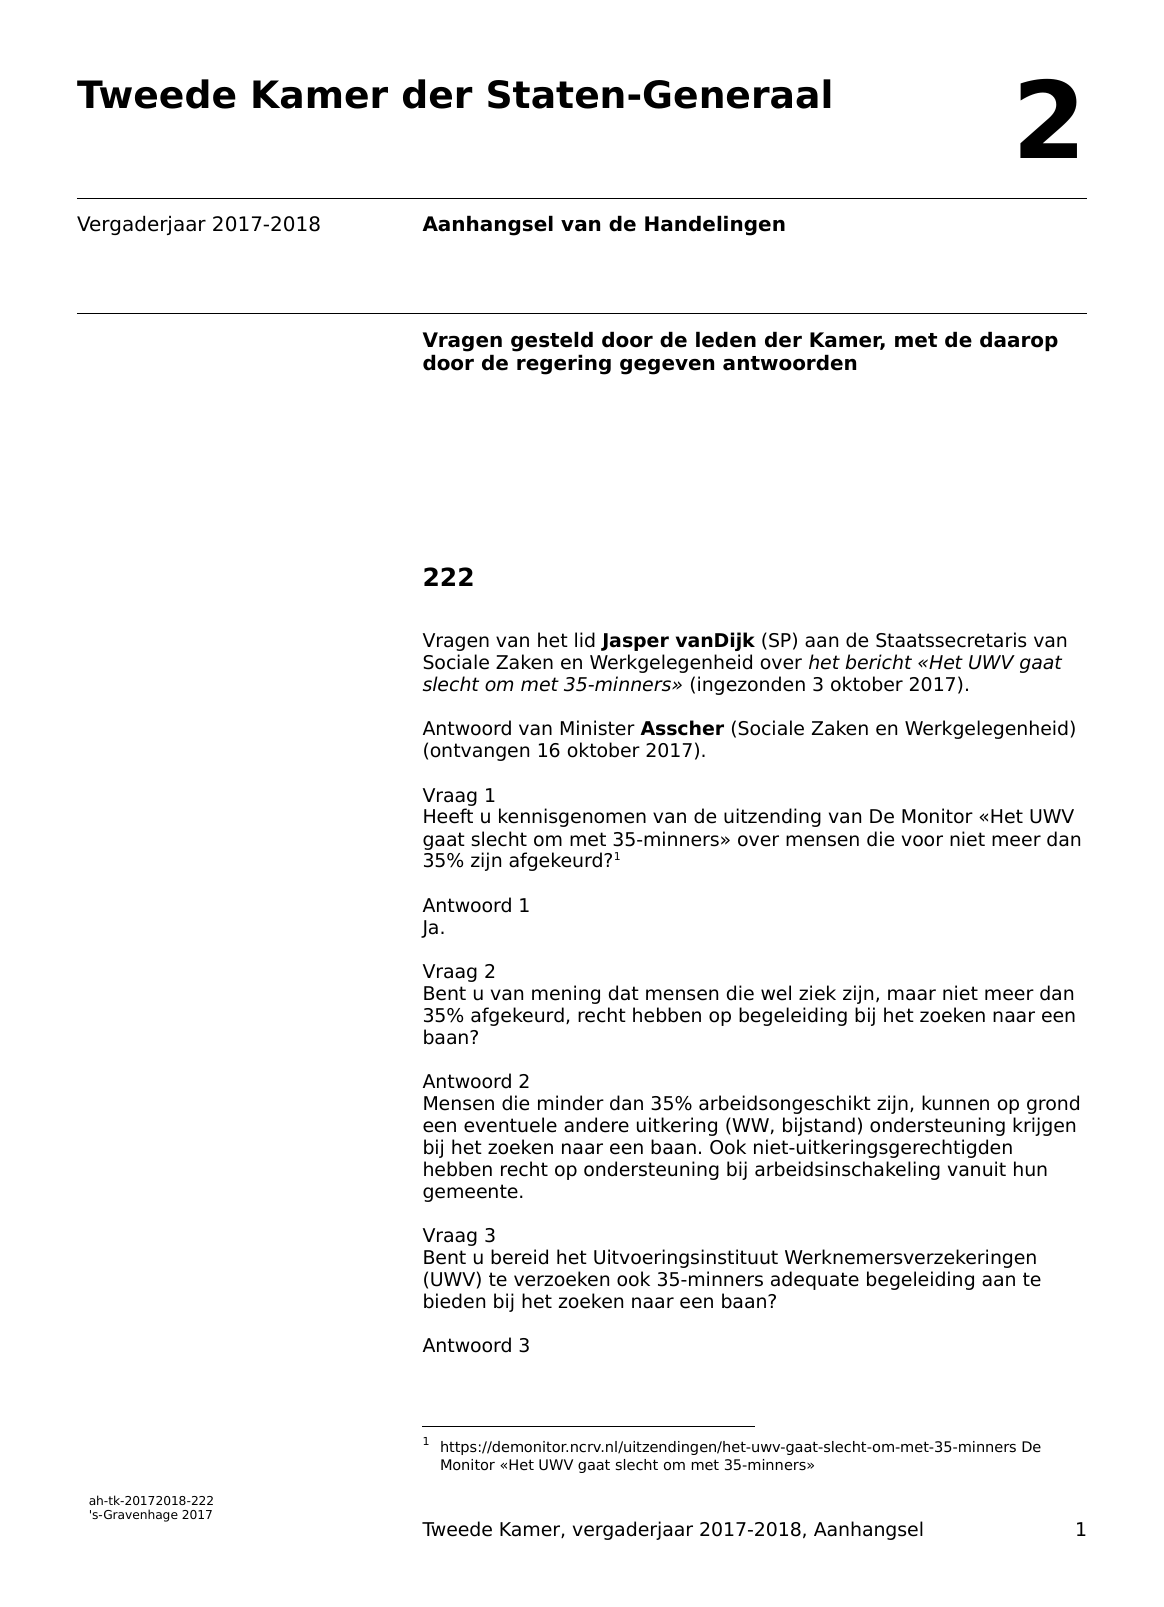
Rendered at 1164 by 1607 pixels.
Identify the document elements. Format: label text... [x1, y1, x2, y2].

text 222 [422, 563, 1087, 592]
text Antwoord 3 [422, 1335, 1087, 1357]
text Vragen van het lid Jasper vanDijk (SP) aan de Staatssecretaris van Sociale Zaken en Werkgelegenheid over het bericht «Het UWV gaat slecht om met 35-minners» (ingezonden 3 oktober 2017). [422, 630, 1087, 696]
text Antwoord 1 [422, 894, 1087, 917]
table_header Tweede Kamer der Staten-Generaal [77, 59, 886, 198]
table_cell Aanhangsel van de Handelingen [422, 199, 1087, 313]
text Antwoord 2 [422, 1071, 1087, 1093]
table_header 2 [886, 59, 1087, 198]
table_cell [77, 314, 422, 375]
text Mensen die minder dan 35% arbeidsongeschikt zijn, kunnen op grond een eventuele andere uitkering (WW, bijstand) ondersteuning krijgen bij het zoeken naar een baan. Ook niet-uitkeringsgerechtigden hebben recht op ondersteuning bij arbeidsinschakeling vanuit hun gemeente. [422, 1093, 1087, 1203]
text ah-tk-20172018-222 [88, 1494, 323, 1508]
text Vraag 2 [422, 961, 1087, 983]
table_cell Vergaderjaar 2017-2018 [77, 199, 422, 313]
text Vraag 3 [422, 1225, 1087, 1247]
text Antwoord van Minister Asscher (Sociale Zaken en Werkgelegenheid) (ontvangen 16 oktober 2017). [422, 718, 1087, 762]
text Ja. [422, 917, 1087, 938]
text Bent u van mening dat mensen die wel ziek zijn, maar niet meer dan 35% afgekeurd, recht hebben op begeleiding bij het zoeken naar een baan? [422, 983, 1087, 1049]
table_cell Vragen gesteld door de leden der Kamer, met de daarop door de regering gegeven antwoorden [422, 314, 1087, 375]
text https://demonitor.ncrv.nl/uitzendingen/het-uwv-gaat-slecht-om-met-35-minners De Monitor «Het UWV gaat slecht om met 35-minners» [422, 1435, 1087, 1474]
text Bent u bereid het Uitvoeringsinstituut Werknemersverzekeringen (UWV) te verzoeken ook 35-minners adequate begeleiding aan te bieden bij het zoeken naar een baan? [422, 1247, 1087, 1313]
text 's-Gravenhage 2017 [88, 1508, 323, 1522]
text Heeft u kennisgenomen van de uitzending van De Monitor «Het UWV gaat slecht om met 35-minners» over mensen die voor niet meer dan 35% zijn afgekeurd? [422, 806, 1087, 872]
text Vraag 1 [422, 784, 1087, 806]
